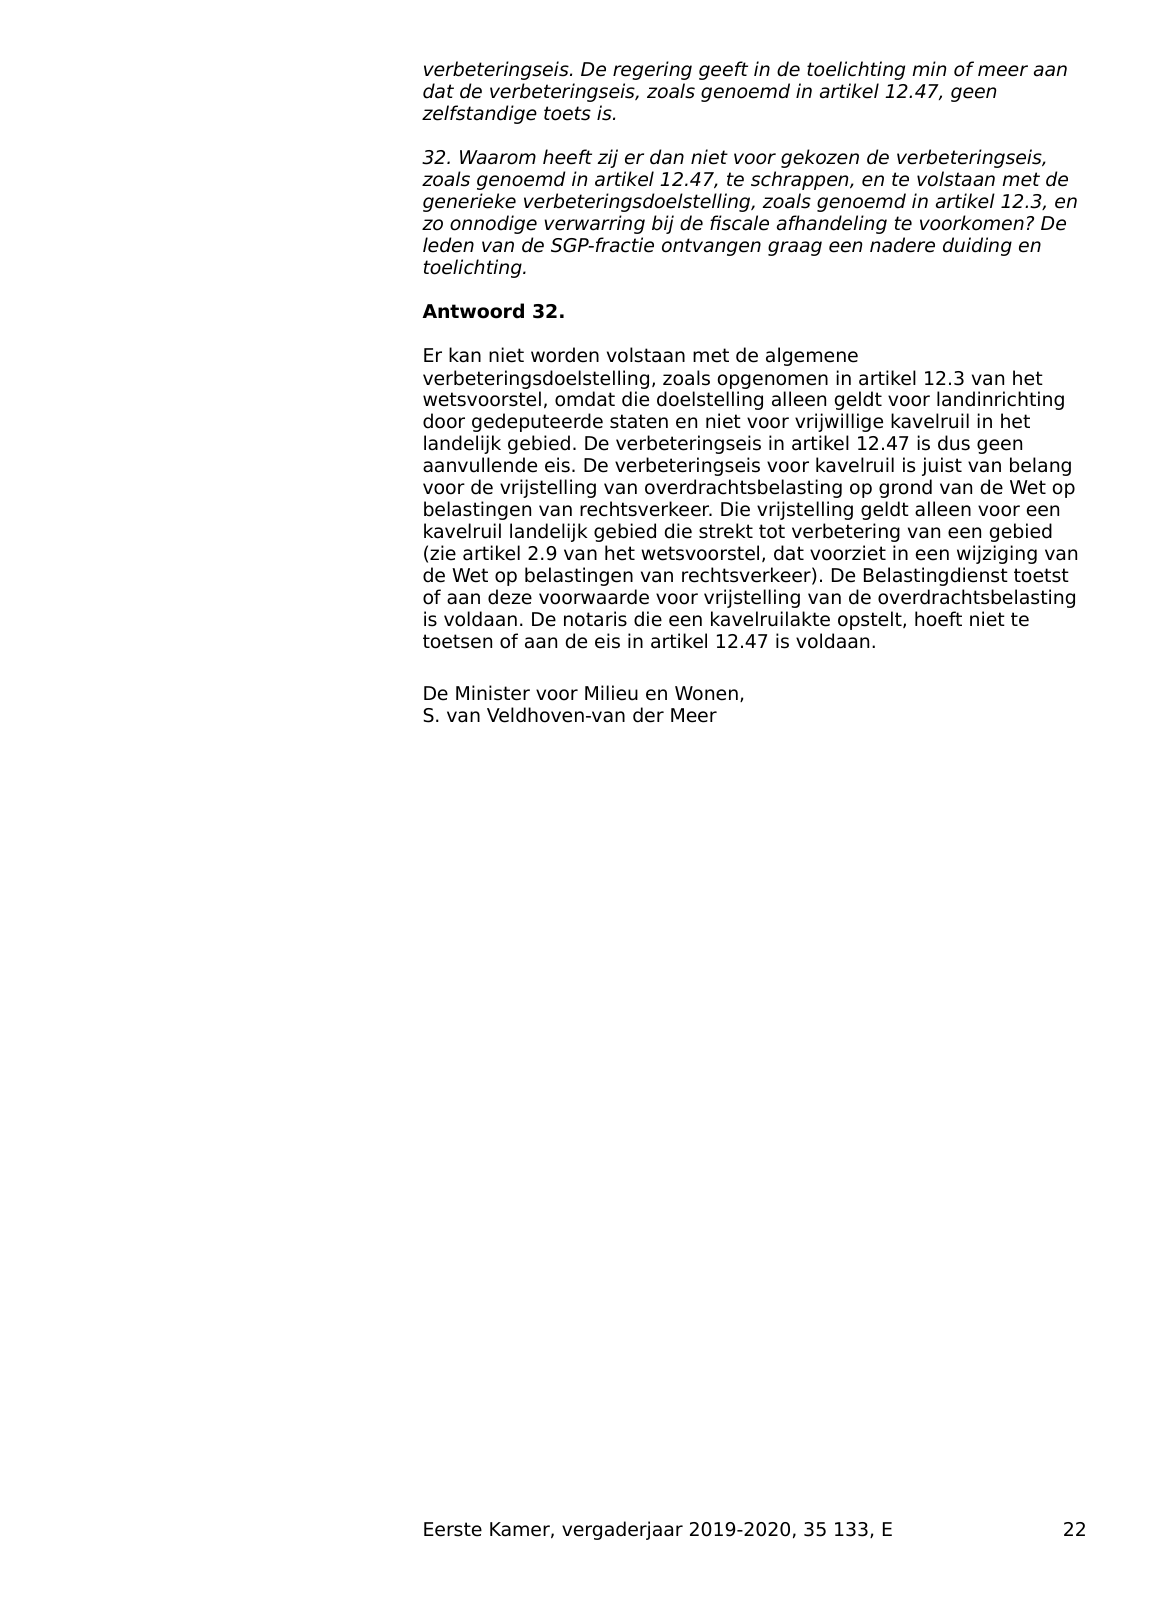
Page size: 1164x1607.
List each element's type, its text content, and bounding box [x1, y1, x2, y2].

subtitle Antwoord 32. [422, 301, 1087, 323]
text verbeteringseis. De regering geeft in de toelichting min of meer aan dat de verbeteringseis, zoals genoemd in artikel 12.47, geen zelfstandige toets is. [422, 59, 1087, 125]
text Er kan niet worden volstaan met de algemene verbeteringsdoelstelling, zoals opgenomen in artikel 12.3 van het wetsvoorstel, omdat die doelstelling alleen geldt voor landinrichting door gedeputeerde staten en niet voor vrijwillige kavelruil in het landelijk gebied. De verbeteringseis in artikel 12.47 is dus geen aanvullende eis. De verbeteringseis voor kavelruil is juist van belang voor de vrijstelling van overdrachtsbelasting op grond van de Wet op belastingen van rechtsverkeer. Die vrijstelling geldt alleen voor een kavelruil landelijk gebied die strekt tot verbetering van een gebied (zie artikel 2.9 van het wetsvoorstel, dat voorziet in een wijziging van de Wet op belastingen van rechtsverkeer). De Belastingdienst toetst of aan deze voorwaarde voor vrijstelling van de overdrachtsbelasting is voldaan. De notaris die een kavelruilakte opstelt, hoeft niet te toetsen of aan de eis in artikel 12.47 is voldaan. [422, 345, 1087, 653]
text De Minister voor Milieu en Wonen, S. van Veldhoven-van der Meer [422, 683, 1087, 727]
text 32. Waarom heeft zij er dan niet voor gekozen de verbeteringseis, zoals genoemd in artikel 12.47, te schrappen, en te volstaan met de generieke verbeteringsdoelstelling, zoals genoemd in artikel 12.3, en zo onnodige verwarring bij de fiscale afhandeling te voorkomen? De leden van de SGP-fractie ontvangen graag een nadere duiding en toelichting. [422, 147, 1087, 279]
